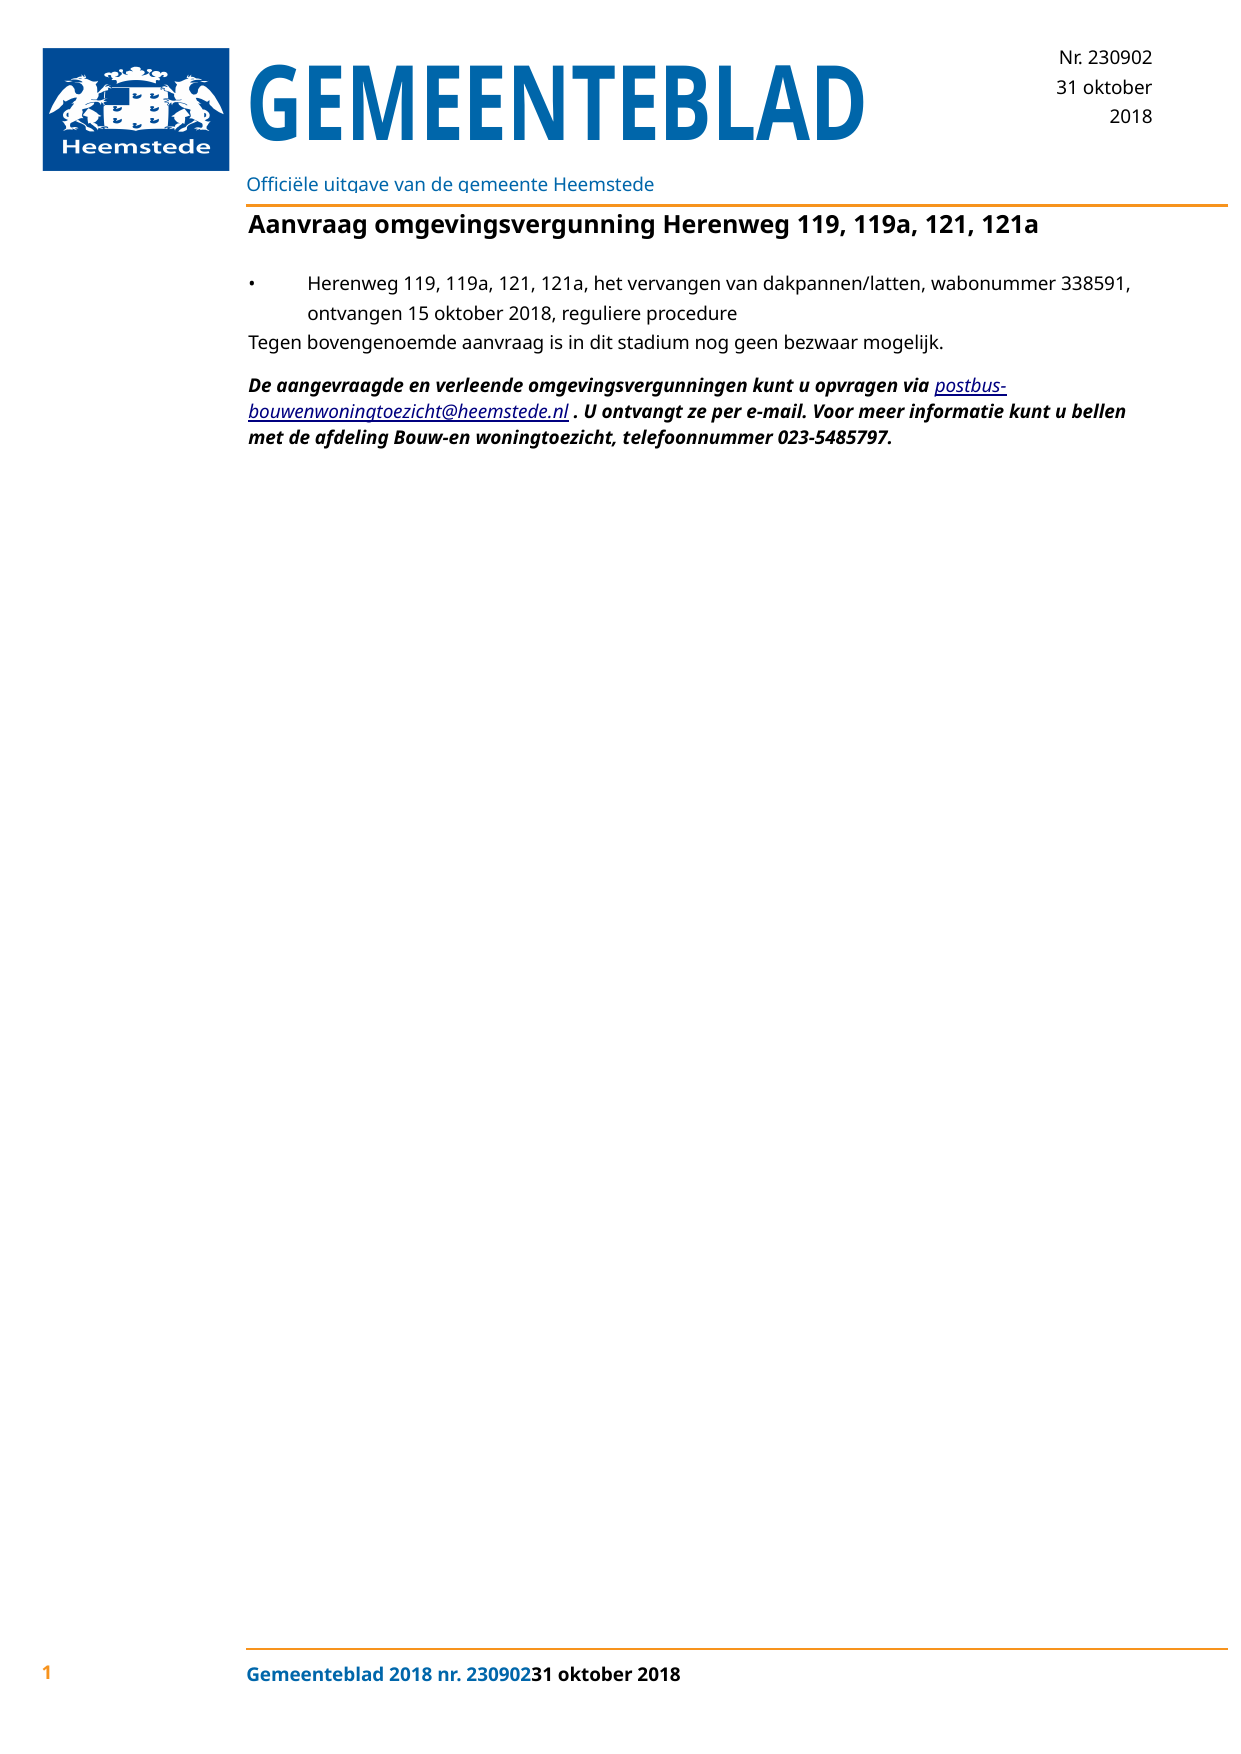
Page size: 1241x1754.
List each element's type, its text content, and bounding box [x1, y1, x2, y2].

text Aanvraag omgevingsvergunning Herenweg 119, 119a, 121, 121a [248, 207, 1152, 241]
list Herenweg 119, 119a, 121, 121a, het vervangen van dakpannen/latten, wabonummer 338591, ontvangen 15 oktober 2018, reguliere procedure [248, 270, 1152, 326]
text Tegen bovengenoemde aanvraag is in dit stadium nog geen bezwaar mogelijk. [248, 329, 1152, 355]
picture [41, 47, 231, 172]
text De aangevraagde en verleende omgevingsvergunningen kunt u opvragen via postbus-bouwenwoningtoezicht@heemstede.nl . U ontvangt ze per e-mail. Voor meer informatie kunt u bellen met de afdeling Bouw-en woningtoezicht, telefoonnummer 023-5485797. [248, 373, 1152, 450]
